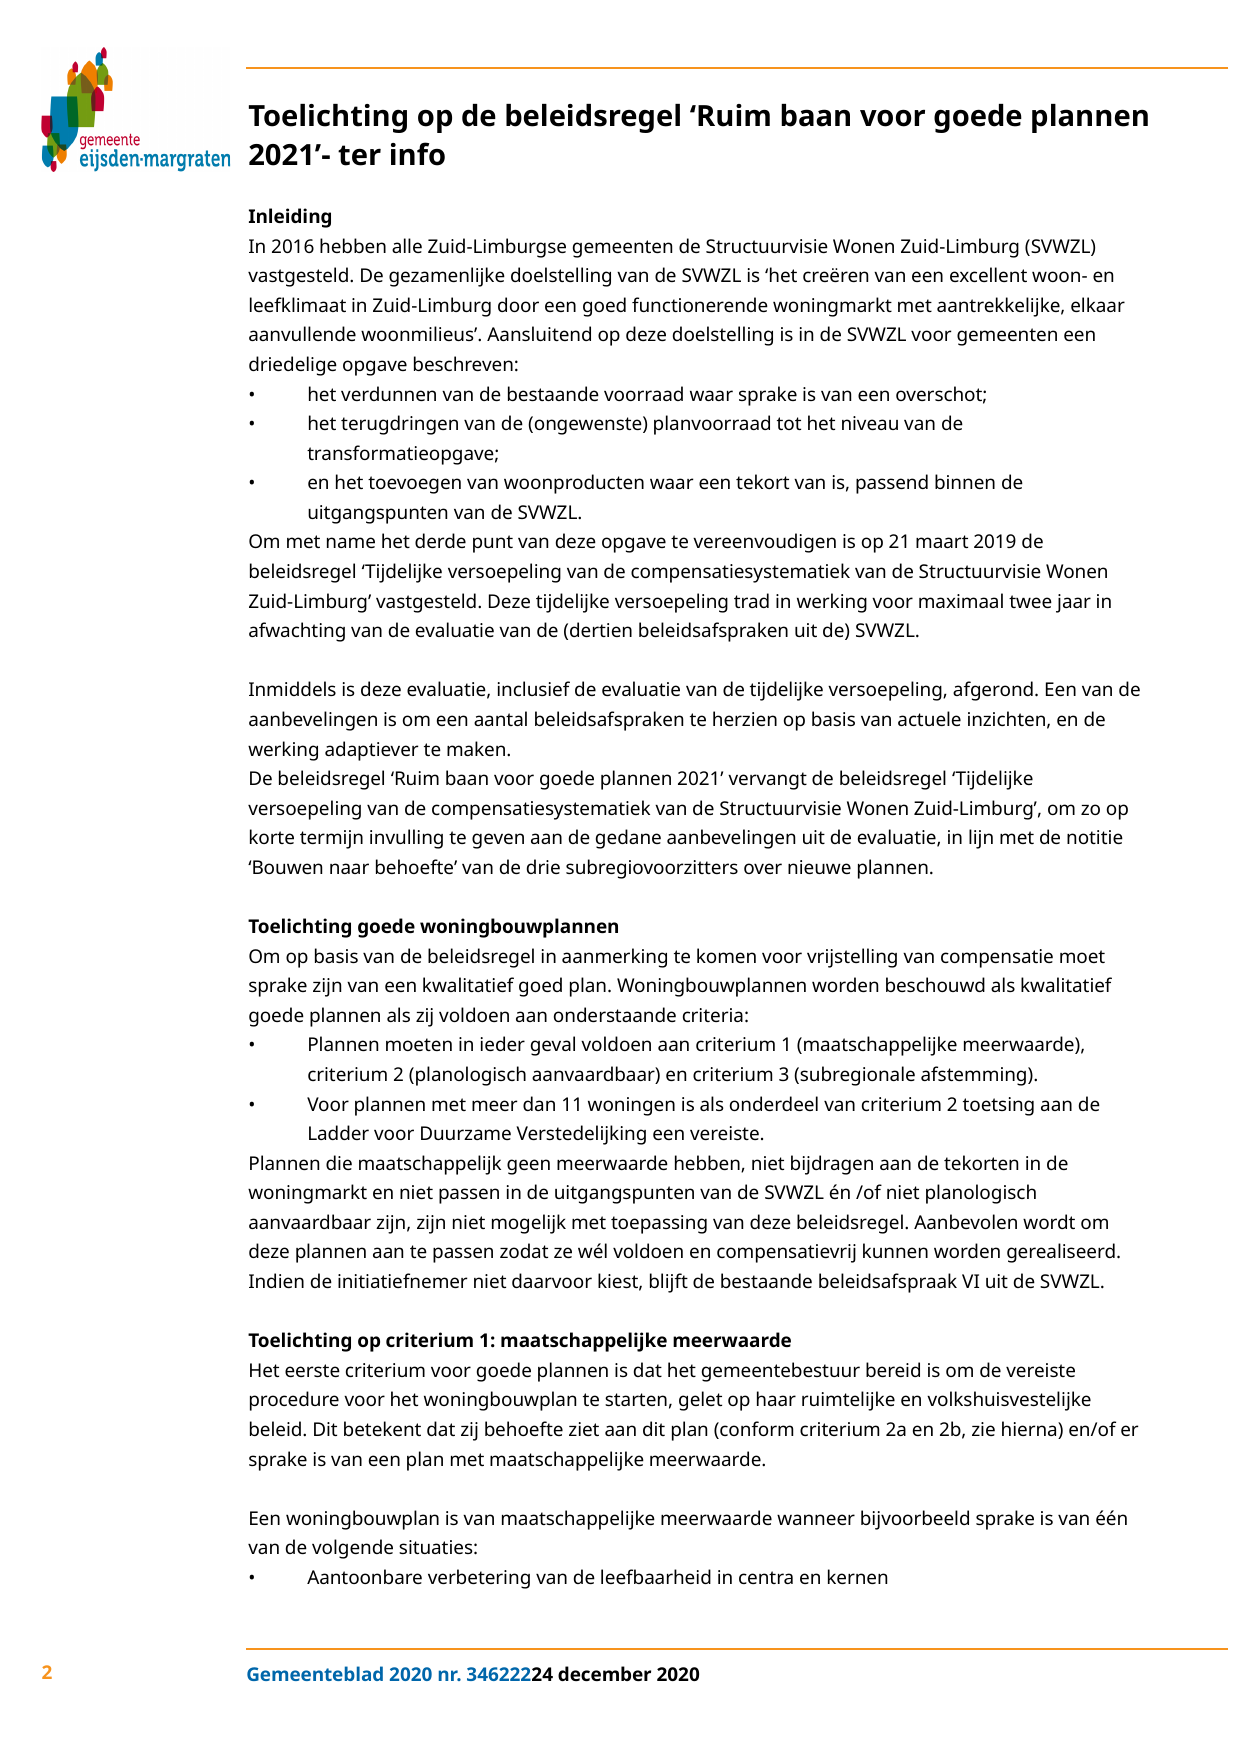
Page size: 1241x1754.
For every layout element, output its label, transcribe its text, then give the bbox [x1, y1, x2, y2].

text De beleidsregel ‘Ruim baan voor goede plannen 2021’ vervangt de beleidsregel ‘Tijdelijke versoepeling van de compensatiesystematiek van de Structuurvisie Wonen Zuid-Limburg’, om zo op korte termijn invulling te geven aan de gedane aanbevelingen uit de evaluatie, in lijn met de notitie ‘Bouwen naar behoefte’ van de drie subregiovoorzitters over nieuwe plannen. [248, 765, 1152, 880]
text Om op basis van de beleidsregel in aanmerking te komen voor vrijstelling van compensatie moet sprake zijn van een kwalitatief goed plan. Woningbouwplannen worden beschouwd als kwalitatief goede plannen als zij voldoen aan onderstaande criteria: [248, 943, 1152, 1028]
text Het eerste criterium voor goede plannen is dat het gemeentebestuur bereid is om de vereiste procedure voor het woningbouwplan te starten, gelet op haar ruimtelijke en volkshuisvestelijke beleid. Dit betekent dat zij behoefte ziet aan dit plan (conform criterium 2a en 2b, zie hierna) en/of er sprake is van een plan met maatschappelijke meerwaarde. [248, 1357, 1152, 1472]
text Toelichting op criterium 1: maatschappelijke meerwaarde [248, 1327, 1152, 1353]
text Inmiddels is deze evaluatie, inclusief de evaluatie van de tijdelijke versoepeling, afgerond. Een van de aanbevelingen is om een aantal beleidsafspraken te herzien op basis van actuele inzichten, en de werking adaptiever te maken. [248, 677, 1152, 762]
list Voor plannen met meer dan 11 woningen is als onderdeel van criterium 2 toetsing aan de Ladder voor Duurzame Verstedelijking een vereiste. [248, 1091, 1152, 1146]
text Om met name het derde punt van deze opgave te vereenvoudigen is op 21 maart 2019 de beleidsregel ‘Tijdelijke versoepeling van de compensatiesystematiek van de Structuurvisie Wonen Zuid-Limburg’ vastgesteld. Deze tijdelijke versoepeling trad in werking voor maximaal twee jaar in afwachting van de evaluatie van de (dertien beleidsafspraken uit de) SVWZL. [248, 529, 1152, 643]
text Toelichting op de beleidsregel ‘Ruim baan voor goede plannen 2021’- ter info [248, 95, 1152, 174]
picture [41, 47, 231, 172]
text Toelichting goede woningbouwplannen [248, 913, 1152, 939]
list Plannen moeten in ieder geval voldoen aan criterium 1 (maatschappelijke meerwaarde), criterium 2 (planologisch aanvaardbaar) en criterium 3 (subregionale afstemming). [248, 1032, 1152, 1087]
list Aantoonbare verbetering van de leefbaarheid in centra en kernen [248, 1564, 1152, 1590]
list en het toevoegen van woonproducten waar een tekort van is, passend binnen de uitgangspunten van de SVWZL. [248, 469, 1152, 525]
list het terugdringen van de (ongewenste) planvoorraad tot het niveau van de transformatieopgave; [248, 410, 1152, 466]
list het verdunnen van de bestaande voorraad waar sprake is van een overschot; [248, 381, 1152, 407]
text Een woningbouwplan is van maatschappelijke meerwaarde wanneer bijvoorbeeld sprake is van één van de volgende situaties: [248, 1505, 1152, 1560]
text Plannen die maatschappelijk geen meerwaarde hebben, niet bijdragen aan de tekorten in de woningmarkt en niet passen in de uitgangspunten van de SVWZL én /of niet planologisch aanvaardbaar zijn, zijn niet mogelijk met toepassing van deze beleidsregel. Aanbevolen wordt om deze plannen aan te passen zodat ze wél voldoen en compensatievrij kunnen worden gerealiseerd. Indien de initiatiefnemer niet daarvoor kiest, blijft de bestaande beleidsafspraak VI uit de SVWZL. [248, 1150, 1152, 1294]
text Inleiding [248, 203, 1152, 229]
text In 2016 hebben alle Zuid-Limburgse gemeenten de Structuurvisie Wonen Zuid-Limburg (SVWZL) vastgesteld. De gezamenlijke doelstelling van de SVWZL is ‘het creëren van een excellent woon- en leefklimaat in Zuid-Limburg door een goed functionerende woningmarkt met aantrekkelijke, elkaar aanvullende woonmilieus’. Aansluitend op deze doelstelling is in de SVWZL voor gemeenten een driedelige opgave beschreven: [248, 233, 1152, 377]
